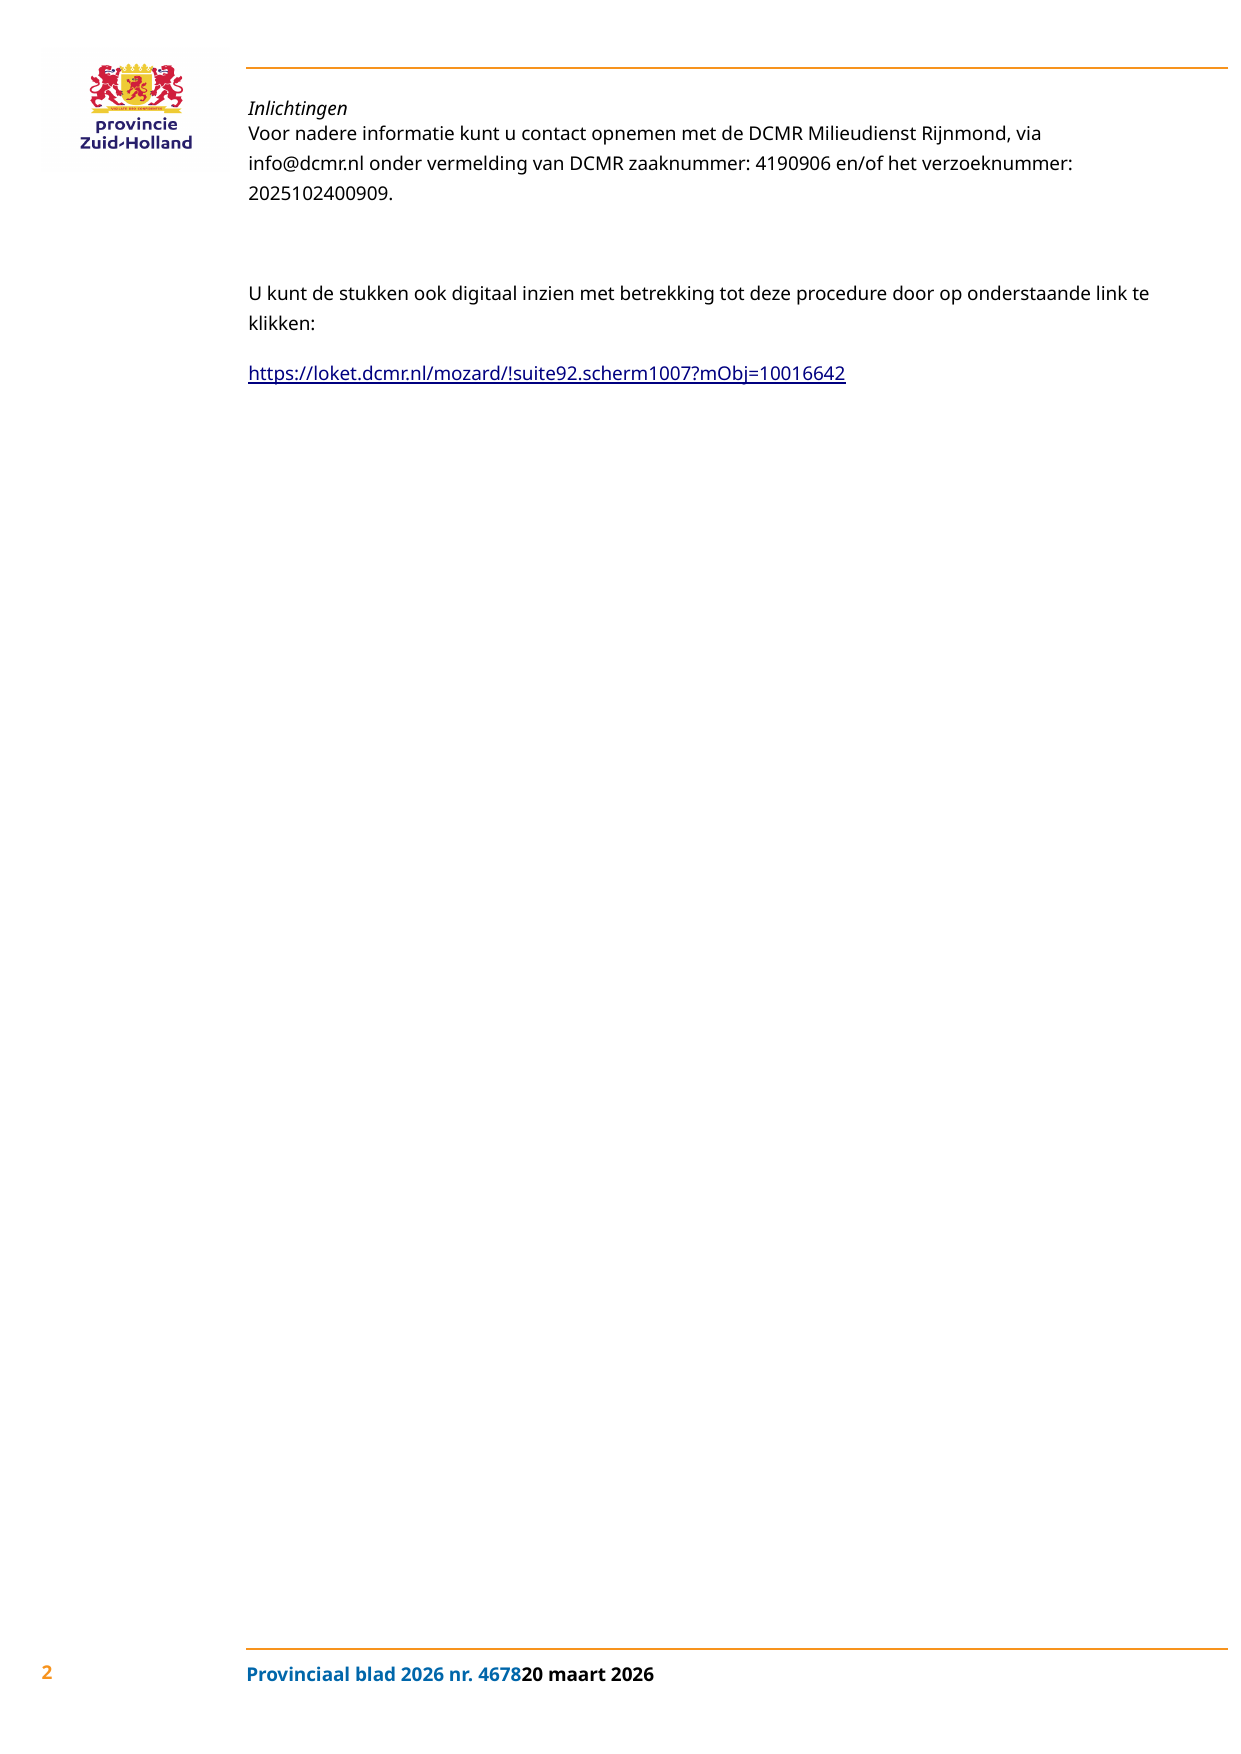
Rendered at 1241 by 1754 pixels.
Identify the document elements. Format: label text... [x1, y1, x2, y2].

text U kunt de stukken ook digitaal inzien met betrekking tot deze procedure door op onderstaande link te klikken: [248, 281, 1152, 336]
picture [41, 47, 231, 172]
text Inlichtingen [248, 95, 1152, 121]
text Voor nadere informatie kunt u contact opnemen met de DCMR Milieudienst Rijnmond, via info@dcmr.nl onder vermelding van DCMR zaaknummer: 4190906 en/of het verzoeknummer: 2025102400909. [248, 121, 1152, 205]
text https://loket.dcmr.nl/mozard/!suite92.scherm1007?mObj=10016642 [248, 361, 1152, 386]
